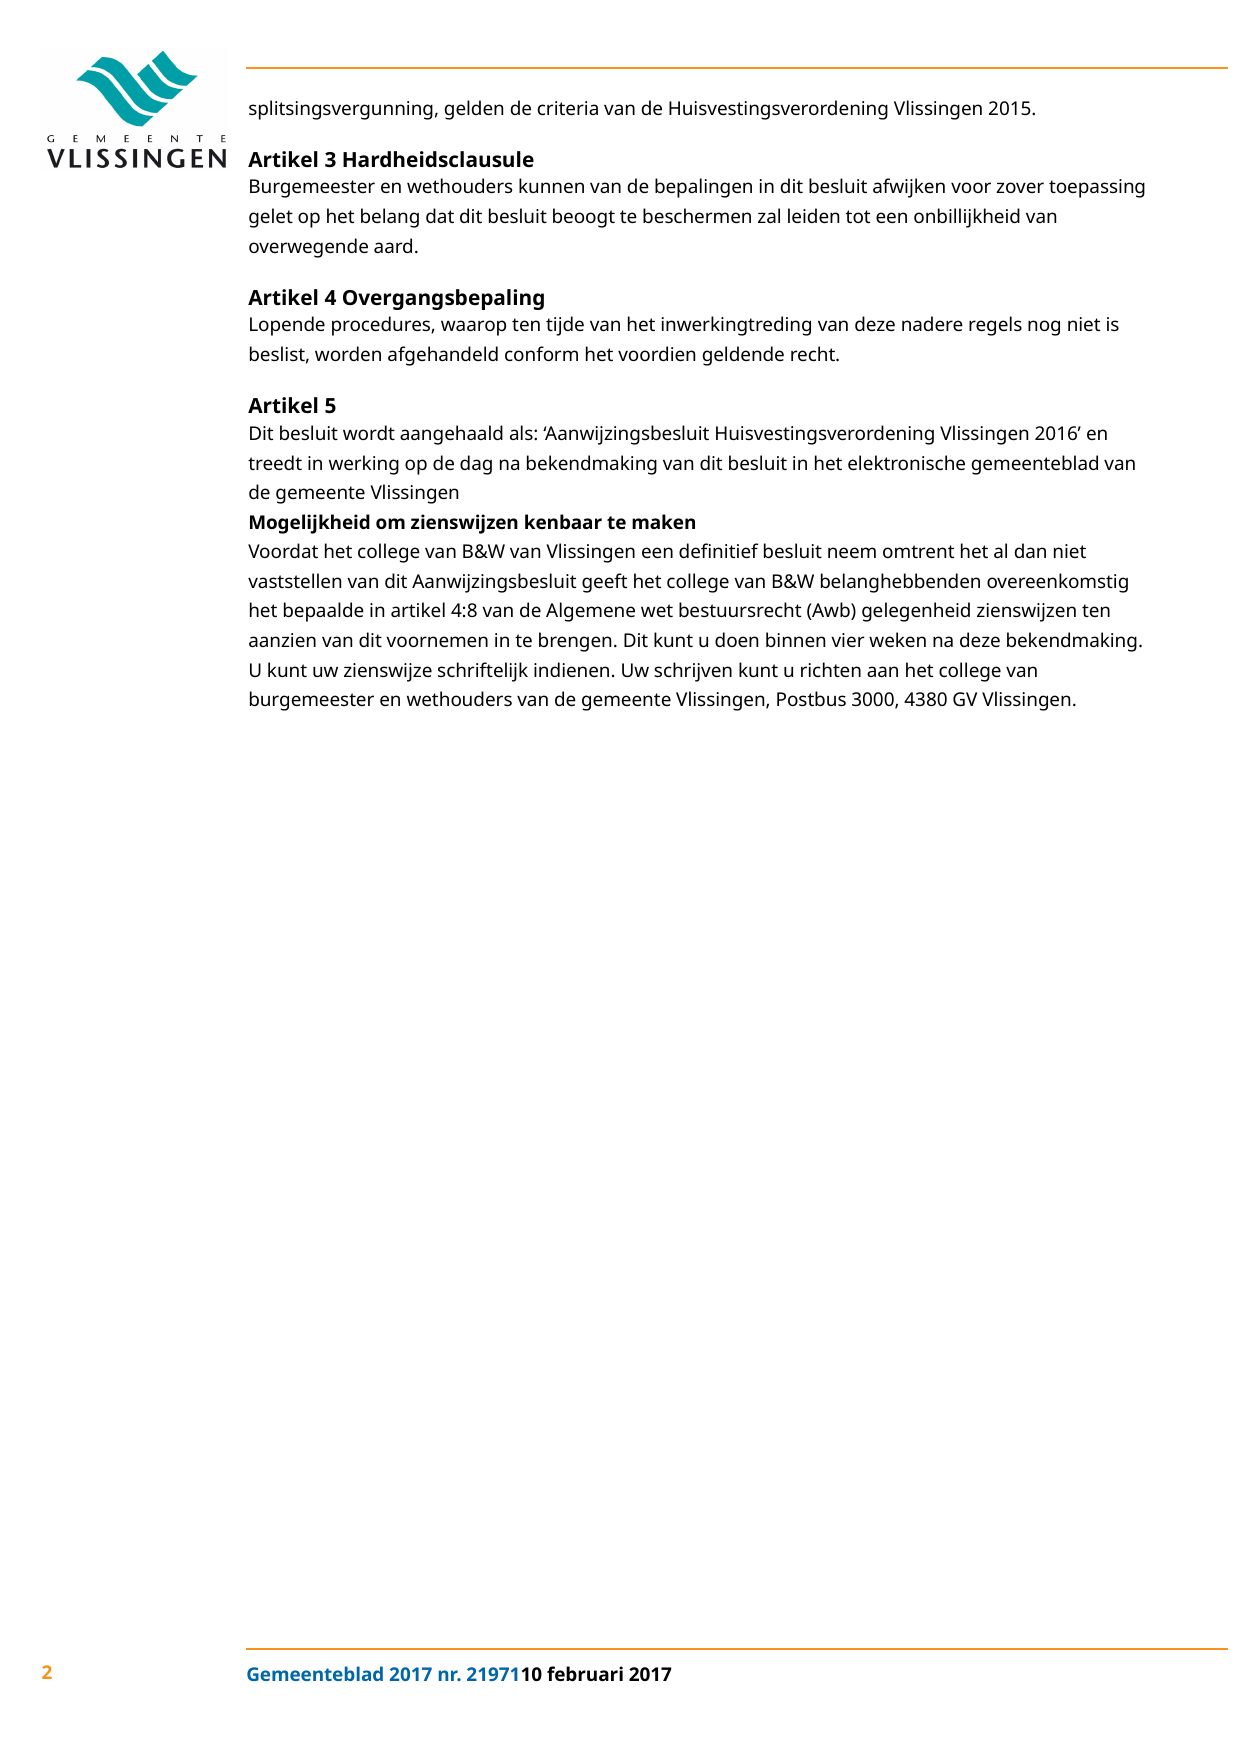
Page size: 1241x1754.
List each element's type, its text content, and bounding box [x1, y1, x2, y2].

text Artikel 5 [248, 392, 1152, 420]
text splitsingsvergunning, gelden de criteria van de Huisvestingsverordening Vlissingen 2015. [248, 95, 1152, 121]
text Burgemeester en wethouders kunnen van de bepalingen in dit besluit afwijken voor zover toepassing gelet op het belang dat dit besluit beoogt te beschermen zal leiden tot een onbillijkheid van overwegende aard. [248, 174, 1152, 258]
picture [41, 47, 231, 172]
text Artikel 4 Overgangsbepaling [248, 283, 1152, 312]
text Dit besluit wordt aangehaald als: ‘Aanwijzingsbesluit Huisvestingsverordening Vlissingen 2016’ en treedt in werking op de dag na bekendmaking van dit besluit in het elektronische gemeenteblad van de gemeente Vlissingen [248, 420, 1152, 505]
text Mogelijkheid om zienswijzen kenbaar te maken [248, 509, 1152, 534]
text Lopende procedures, waarop ten tijde van het inwerkingtreding van deze nadere regels nog niet is beslist, worden afgehandeld conform het voordien geldende recht. [248, 312, 1152, 367]
text Voordat het college van B&W van Vlissingen een definitief besluit neem omtrent het al dan niet vaststellen van dit Aanwijzingsbesluit geeft het college van B&W belanghebbenden overeenkomstig het bepaalde in artikel 4:8 van de Algemene wet bestuursrecht (Awb) gelegenheid zienswijzen ten aanzien van dit voornemen in te brengen. Dit kunt u doen binnen vier weken na deze bekendmaking. U kunt uw zienswijze schriftelijk indienen. Uw schrijven kunt u richten aan het college van burgemeester en wethouders van de gemeente Vlissingen, Postbus 3000, 4380 GV Vlissingen. [248, 538, 1152, 712]
text Artikel 3 Hardheidsclausule [248, 145, 1152, 174]
